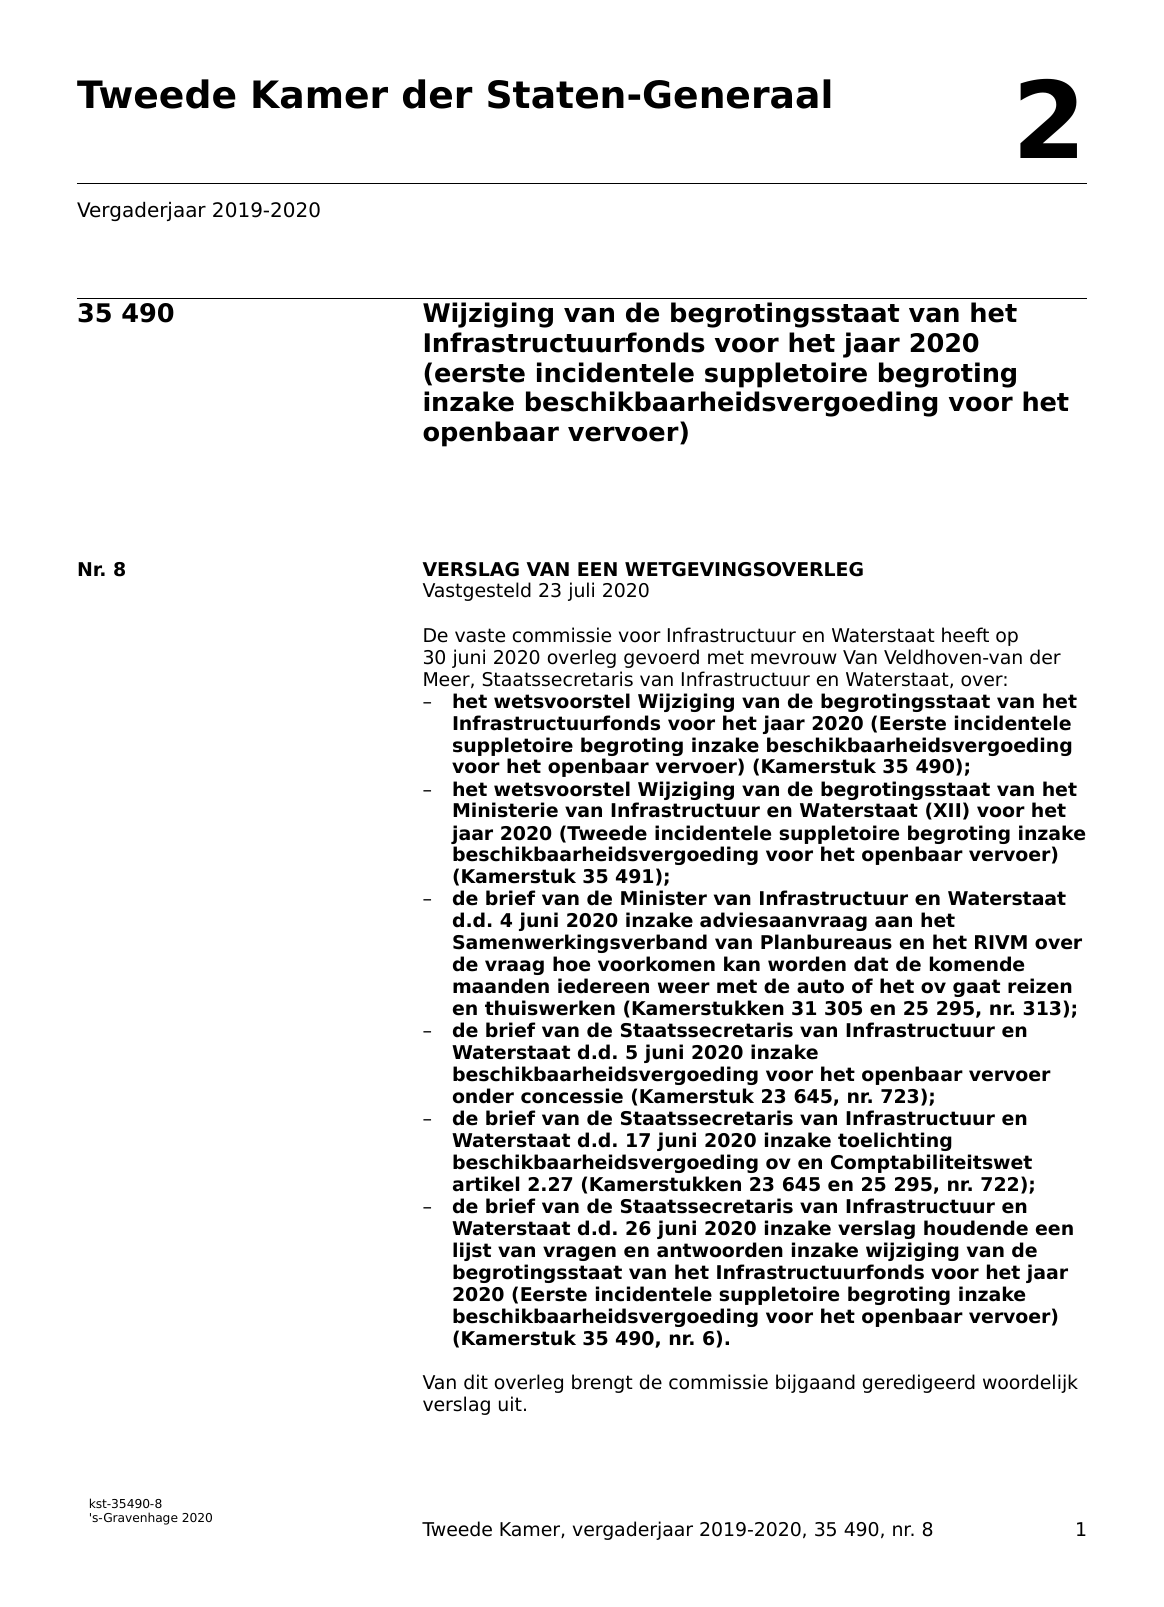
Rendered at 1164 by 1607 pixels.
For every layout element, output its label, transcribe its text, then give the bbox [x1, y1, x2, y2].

text 's-Gravenhage 2020 [88, 1511, 323, 1525]
text Van dit overleg brengt de commissie bijgaand geredigeerd woordelijk verslag uit. [422, 1372, 1087, 1416]
text Vastgesteld 23 juli 2020 [422, 580, 1087, 602]
text – de brief van de Staatssecretaris van Infrastructuur en Waterstaat d.d. 26 juni 2020 inzake verslag houdende een lijst van vragen en antwoorden inzake wijziging van de begrotingsstaat van het Infrastructuurfonds voor het jaar 2020 (Eerste incidentele suppletoire begroting inzake beschikbaarheidsvergoeding voor het openbaar vervoer) (Kamerstuk 35 490, nr. 6). [422, 1196, 1087, 1350]
text – de brief van de Staatssecretaris van Infrastructuur en Waterstaat d.d. 5 juni 2020 inzake beschikbaarheidsvergoeding voor het openbaar vervoer onder concessie (Kamerstuk 23 645, nr. 723); [422, 1020, 1087, 1108]
text – het wetsvoorstel Wijziging van de begrotingsstaat van het Infrastructuurfonds voor het jaar 2020 (Eerste incidentele suppletoire begroting inzake beschikbaarheidsvergoeding voor het openbaar vervoer) (Kamerstuk 35 490); [422, 691, 1087, 778]
text De vaste commissie voor Infrastructuur en Waterstaat heeft op 30 juni 2020 overleg gevoerd met mevrouw Van Veldhoven-van der Meer, Staatssecretaris van Infrastructuur en Waterstaat, over: [422, 624, 1087, 691]
text – het wetsvoorstel Wijziging van de begrotingsstaat van het Ministerie van Infrastructuur en Waterstaat (XII) voor het jaar 2020 (Tweede incidentele suppletoire begroting inzake beschikbaarheidsvergoeding voor het openbaar vervoer) (Kamerstuk 35 491); [422, 778, 1087, 888]
text – de brief van de Staatssecretaris van Infrastructuur en Waterstaat d.d. 17 juni 2020 inzake toelichting beschikbaarheidsvergoeding ov en Comptabiliteitswet artikel 2.27 (Kamerstukken 23 645 en 25 295, nr. 722); [422, 1108, 1087, 1196]
text kst-35490-8 [88, 1497, 323, 1511]
table_header 2 [886, 59, 1087, 183]
subtitle Nr. 8 VERSLAG VAN EEN WETGEVINGSOVERLEG [77, 558, 1087, 580]
table_header Tweede Kamer der Staten-Generaal [77, 59, 886, 183]
text – de brief van de Minister van Infrastructuur en Waterstaat d.d. 4 juni 2020 inzake adviesaanvraag aan het Samenwerkingsverband van Planbureaus en het RIVM over de vraag hoe voorkomen kan worden dat de komende maanden iedereen weer met de auto of het ov gaat reizen en thuiswerken (Kamerstukken 31 305 en 25 295, nr. 313); [422, 888, 1087, 1020]
subtitle 35 490 Wijziging van de begrotingsstaat van het Infrastructuurfonds voor het jaar 2020 (eerste incidentele suppletoire begroting inzake beschikbaarheidsvergoeding voor het openbaar vervoer) [77, 299, 1087, 447]
table_cell Vergaderjaar 2019-2020 [77, 184, 1087, 298]
